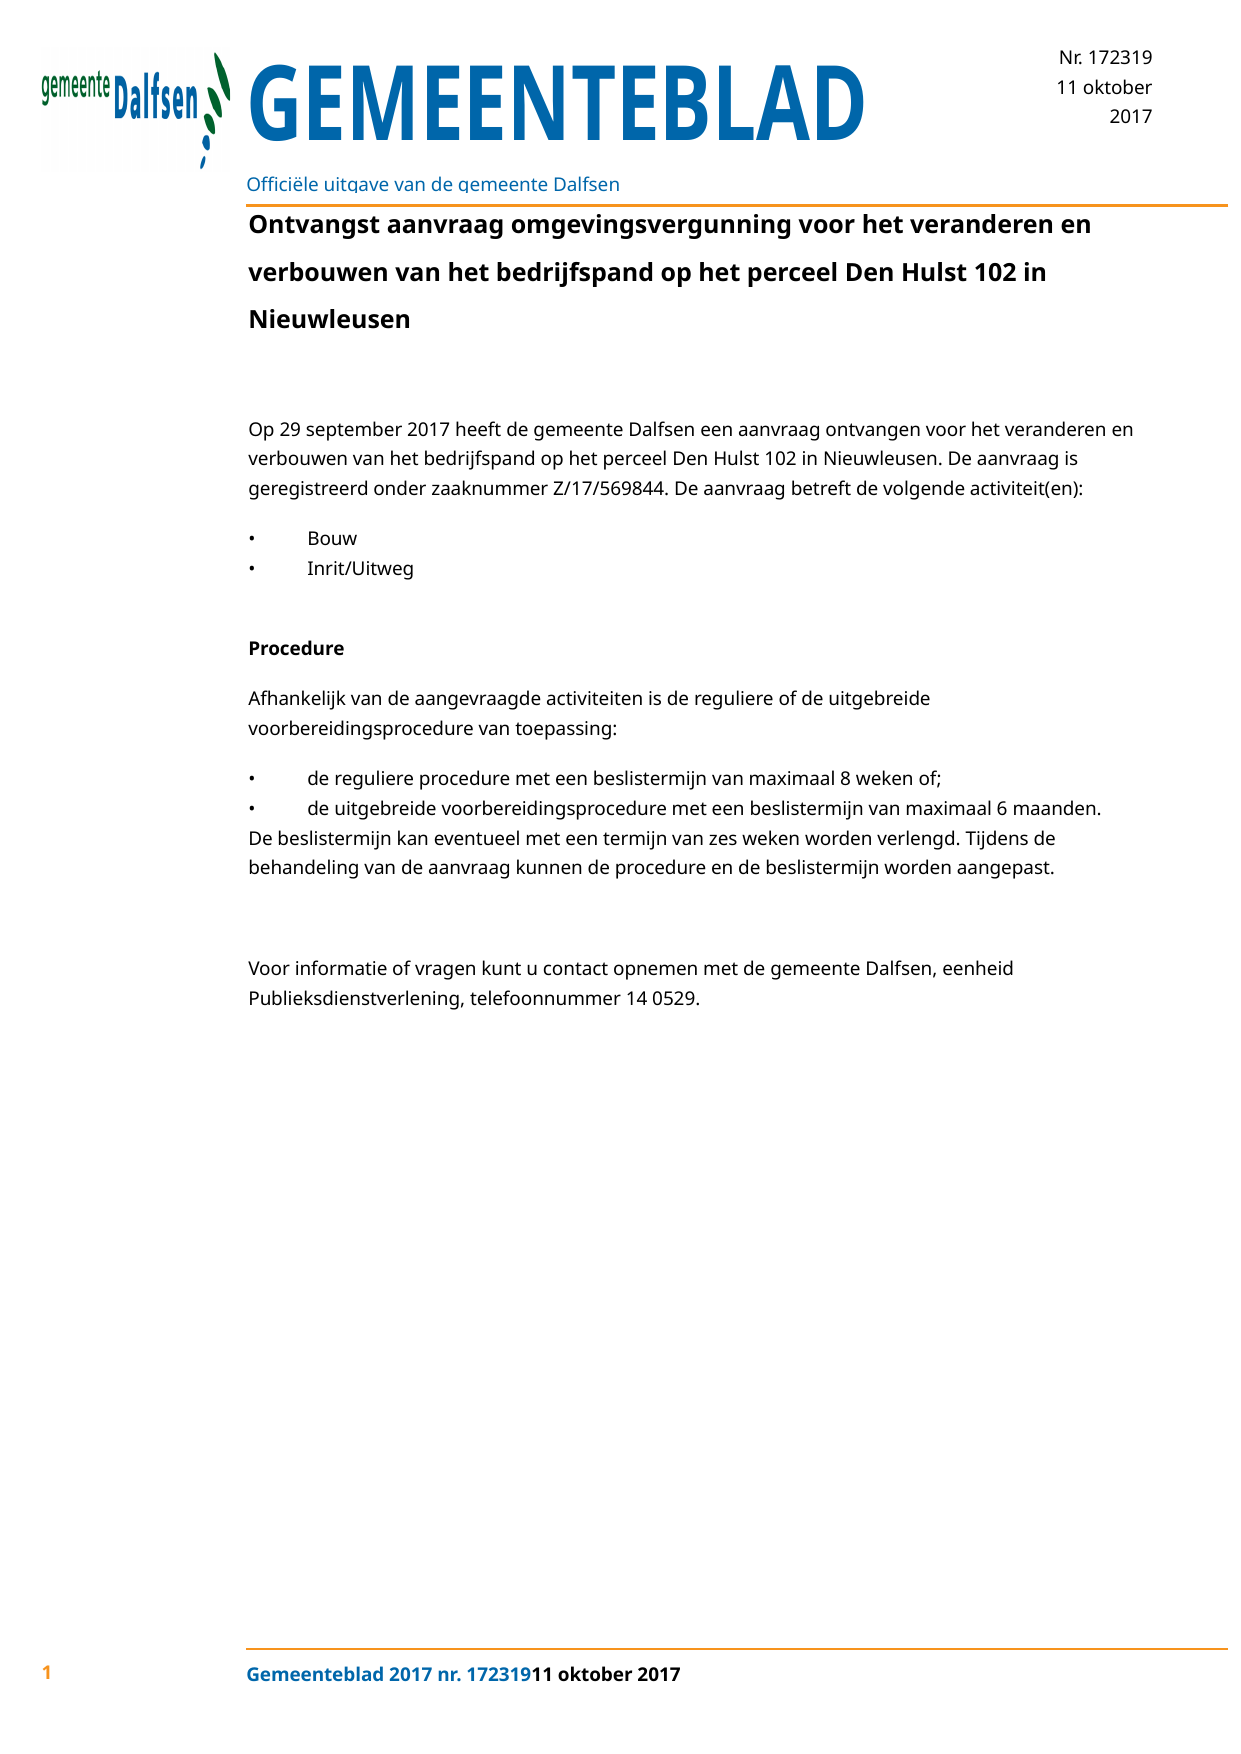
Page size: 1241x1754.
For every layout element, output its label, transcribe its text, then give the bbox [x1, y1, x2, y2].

list Inrit/Uitweg [248, 555, 1152, 581]
text Procedure [248, 635, 1152, 661]
text Op 29 september 2017 heeft de gemeente Dalfsen een aanvraag ontvangen voor het veranderen en verbouwen van het bedrijfspand op het perceel Den Hulst 102 in Nieuwleusen. De aanvraag is geregistreerd onder zaaknummer Z/17/569844. De aanvraag betreft de volgende activiteit(en): [248, 416, 1152, 501]
text Voor informatie of vragen kunt u contact opnemen met de gemeente Dalfsen, eenheid Publieksdienstverlening, telefoonnummer 14 0529. [248, 955, 1152, 1010]
picture [41, 47, 231, 172]
text De beslistermijn kan eventueel met een termijn van zes weken worden verlengd. Tijdens de behandeling van de aanvraag kunnen de procedure en de beslistermijn worden aangepast. [248, 825, 1152, 880]
list de uitgebreide voorbereidingsprocedure met een beslistermijn van maximaal 6 maanden. [248, 795, 1152, 821]
text Afhankelijk van de aangevraagde activiteiten is de reguliere of de uitgebreide voorbereidingsprocedure van toepassing: [248, 686, 1152, 741]
list Bouw [248, 526, 1152, 551]
list de reguliere procedure met een beslistermijn van maximaal 8 weken of; [248, 766, 1152, 791]
text Ontvangst aanvraag omgevingsvergunning voor het veranderen en verbouwen van het bedrijfspand op het perceel Den Hulst 102 in Nieuwleusen [248, 207, 1152, 336]
